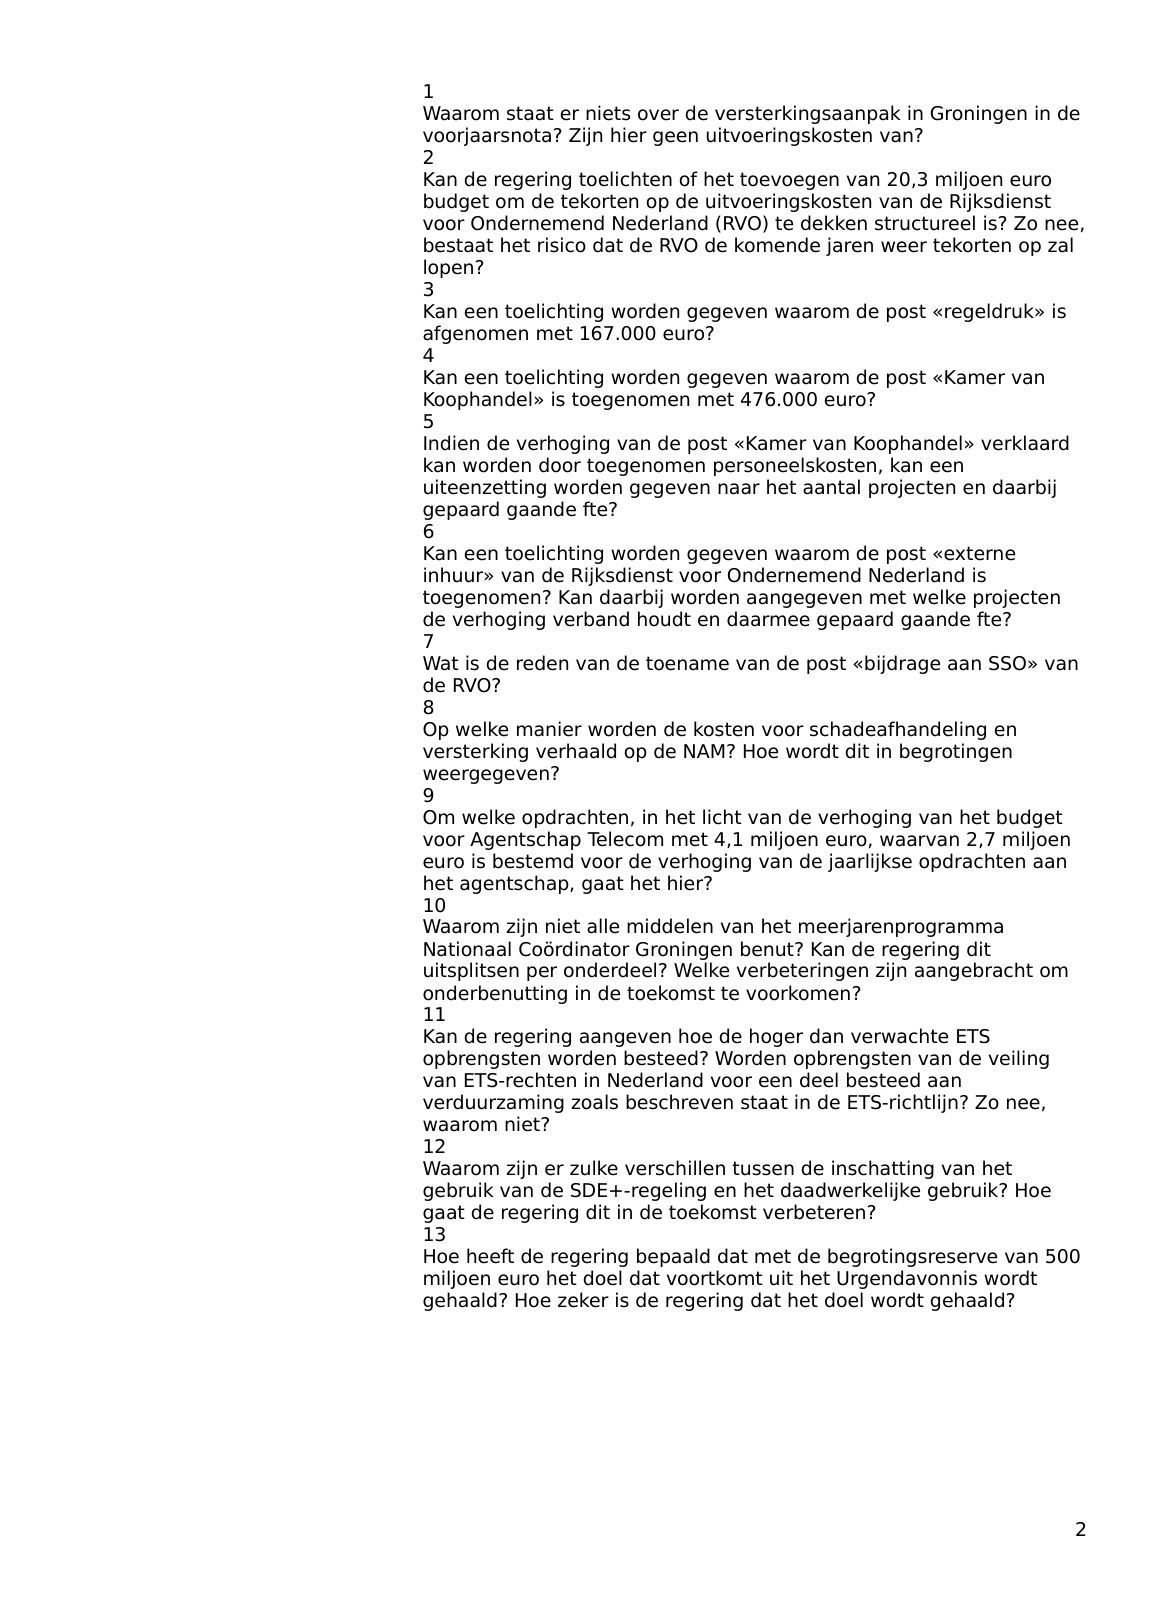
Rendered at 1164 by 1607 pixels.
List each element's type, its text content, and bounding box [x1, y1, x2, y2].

text 1 [422, 81, 1087, 103]
text Kan de regering aangeven hoe de hoger dan verwachte ETS opbrengsten worden besteed? Worden opbrengsten van de veiling van ETS-rechten in Nederland voor een deel besteed aan verduurzaming zoals beschreven staat in de ETS-richtlijn? Zo nee, waarom niet? [422, 1026, 1087, 1136]
text Waarom zijn er zulke verschillen tussen de inschatting van het gebruik van de SDE+-regeling en het daadwerkelijke gebruik? Hoe gaat de regering dit in de toekomst verbeteren? [422, 1158, 1087, 1224]
text Wat is de reden van de toename van de post «bijdrage aan SSO» van de RVO? [422, 653, 1087, 697]
text 3 [422, 279, 1087, 301]
text 10 [422, 894, 1087, 916]
text 13 [422, 1224, 1087, 1246]
text Waarom staat er niets over de versterkingsaanpak in Groningen in de voorjaarsnota? Zijn hier geen uitvoeringskosten van? [422, 103, 1087, 147]
text 9 [422, 784, 1087, 807]
text Op welke manier worden de kosten voor schadeafhandeling en versterking verhaald op de NAM? Hoe wordt dit in begrotingen weergegeven? [422, 719, 1087, 784]
text Waarom zijn niet alle middelen van het meerjarenprogramma Nationaal Coördinator Groningen benut? Kan de regering dit uitsplitsen per onderdeel? Welke verbeteringen zijn aangebracht om onderbenutting in de toekomst te voorkomen? [422, 916, 1087, 1004]
text 6 [422, 521, 1087, 543]
text Kan een toelichting worden gegeven waarom de post «externe inhuur» van de Rijksdienst voor Ondernemend Nederland is toegenomen? Kan daarbij worden aangegeven met welke projecten de verhoging verband houdt en daarmee gepaard gaande fte? [422, 543, 1087, 631]
text 4 [422, 345, 1087, 367]
text 5 [422, 411, 1087, 433]
text 12 [422, 1136, 1087, 1158]
text Kan de regering toelichten of het toevoegen van 20,3 miljoen euro budget om de tekorten op de uitvoeringskosten van de Rijksdienst voor Ondernemend Nederland (RVO) te dekken structureel is? Zo nee, bestaat het risico dat de RVO de komende jaren weer tekorten op zal lopen? [422, 169, 1087, 279]
text Hoe heeft de regering bepaald dat met de begrotingsreserve van 500 miljoen euro het doel dat voortkomt uit het Urgendavonnis wordt gehaald? Hoe zeker is de regering dat het doel wordt gehaald? [422, 1246, 1087, 1312]
text Kan een toelichting worden gegeven waarom de post «regeldruk» is afgenomen met 167.000 euro? [422, 301, 1087, 345]
text 2 [422, 147, 1087, 169]
text Indien de verhoging van de post «Kamer van Koophandel» verklaard kan worden door toegenomen personeelskosten, kan een uiteenzetting worden gegeven naar het aantal projecten en daarbij gepaard gaande fte? [422, 433, 1087, 521]
text Kan een toelichting worden gegeven waarom de post «Kamer van Koophandel» is toegenomen met 476.000 euro? [422, 367, 1087, 411]
text Om welke opdrachten, in het licht van de verhoging van het budget voor Agentschap Telecom met 4,1 miljoen euro, waarvan 2,7 miljoen euro is bestemd voor de verhoging van de jaarlijkse opdrachten aan het agentschap, gaat het hier? [422, 807, 1087, 894]
text 8 [422, 697, 1087, 719]
text 11 [422, 1004, 1087, 1026]
text 7 [422, 631, 1087, 653]
